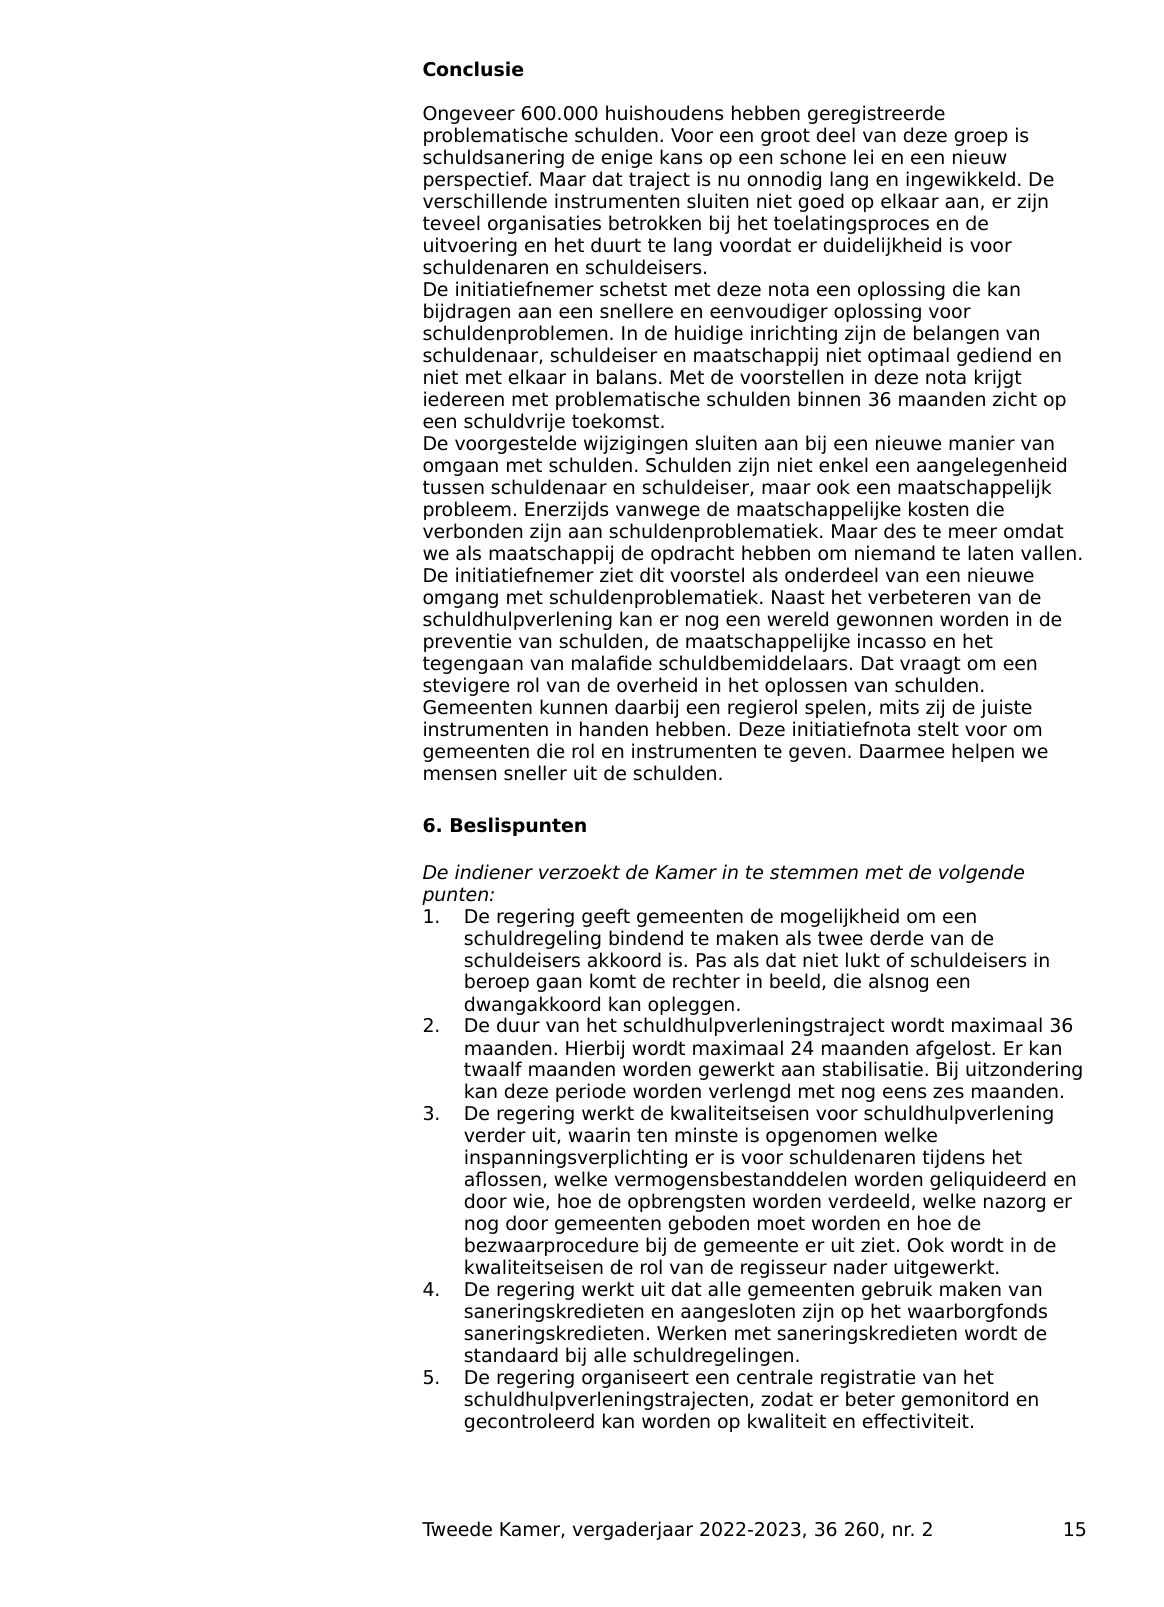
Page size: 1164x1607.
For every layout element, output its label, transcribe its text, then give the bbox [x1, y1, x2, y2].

text Ongeveer 600.000 huishoudens hebben geregistreerde problematische schulden. Voor een groot deel van deze groep is schuldsanering de enige kans op een schone lei en een nieuw perspectief. Maar dat traject is nu onnodig lang en ingewikkeld. De verschillende instrumenten sluiten niet goed op elkaar aan, er zijn teveel organisaties betrokken bij het toelatingsproces en de uitvoering en het duurt te lang voordat er duidelijkheid is voor schuldenaren en schuldeisers. [422, 103, 1087, 279]
text 4. De regering werkt uit dat alle gemeenten gebruik maken van saneringskredieten en aangesloten zijn op het waarborgfonds saneringskredieten. Werken met saneringskredieten wordt de standaard bij alle schuldregelingen. [422, 1279, 1087, 1367]
text 5. De regering organiseert een centrale registratie van het schuldhulpverleningstrajecten, zodat er beter gemonitord en gecontroleerd kan worden op kwaliteit en effectiviteit. [422, 1367, 1087, 1433]
text 1. De regering geeft gemeenten de mogelijkheid om een schuldregeling bindend te maken als twee derde van de schuldeisers akkoord is. Pas als dat niet lukt of schuldeisers in beroep gaan komt de rechter in beeld, die alsnog een dwangakkoord kan opleggen. [422, 906, 1087, 1015]
subtitle Conclusie [422, 59, 1087, 81]
subtitle 6. Beslispunten [422, 814, 1087, 837]
text 3. De regering werkt de kwaliteitseisen voor schuldhulpverlening verder uit, waarin ten minste is opgenomen welke inspanningsverplichting er is voor schuldenaren tijdens het aflossen, welke vermogensbestanddelen worden geliquideerd en door wie, hoe de opbrengsten worden verdeeld, welke nazorg er nog door gemeenten geboden moet worden en hoe de bezwaarprocedure bij de gemeente er uit ziet. Ook wordt in de kwaliteitseisen de rol van de regisseur nader uitgewerkt. [422, 1103, 1087, 1279]
text De initiatiefnemer schetst met deze nota een oplossing die kan bijdragen aan een snellere en eenvoudiger oplossing voor schuldenproblemen. In de huidige inrichting zijn de belangen van schuldenaar, schuldeiser en maatschappij niet optimaal gediend en niet met elkaar in balans. Met de voorstellen in deze nota krijgt iedereen met problematische schulden binnen 36 maanden zicht op een schuldvrije toekomst. [422, 279, 1087, 433]
text De voorgestelde wijzigingen sluiten aan bij een nieuwe manier van omgaan met schulden. Schulden zijn niet enkel een aangelegenheid tussen schuldenaar en schuldeiser, maar ook een maatschappelijk probleem. Enerzijds vanwege de maatschappelijke kosten die verbonden zijn aan schuldenproblematiek. Maar des te meer omdat we als maatschappij de opdracht hebben om niemand te laten vallen. De initiatiefnemer ziet dit voorstel als onderdeel van een nieuwe omgang met schuldenproblematiek. Naast het verbeteren van de schuldhulpverlening kan er nog een wereld gewonnen worden in de preventie van schulden, de maatschappelijke incasso en het tegengaan van malafide schuldbemiddelaars. Dat vraagt om een stevigere rol van de overheid in het oplossen van schulden. Gemeenten kunnen daarbij een regierol spelen, mits zij de juiste instrumenten in handen hebben. Deze initiatiefnota stelt voor om gemeenten die rol en instrumenten te geven. Daarmee helpen we mensen sneller uit de schulden. [422, 433, 1087, 784]
subtitle De indiener verzoekt de Kamer in te stemmen met de volgende punten: [422, 862, 1087, 906]
text 2. De duur van het schuldhulpverleningstraject wordt maximaal 36 maanden. Hierbij wordt maximaal 24 maanden afgelost. Er kan twaalf maanden worden gewerkt aan stabilisatie. Bij uitzondering kan deze periode worden verlengd met nog eens zes maanden. [422, 1015, 1087, 1103]
